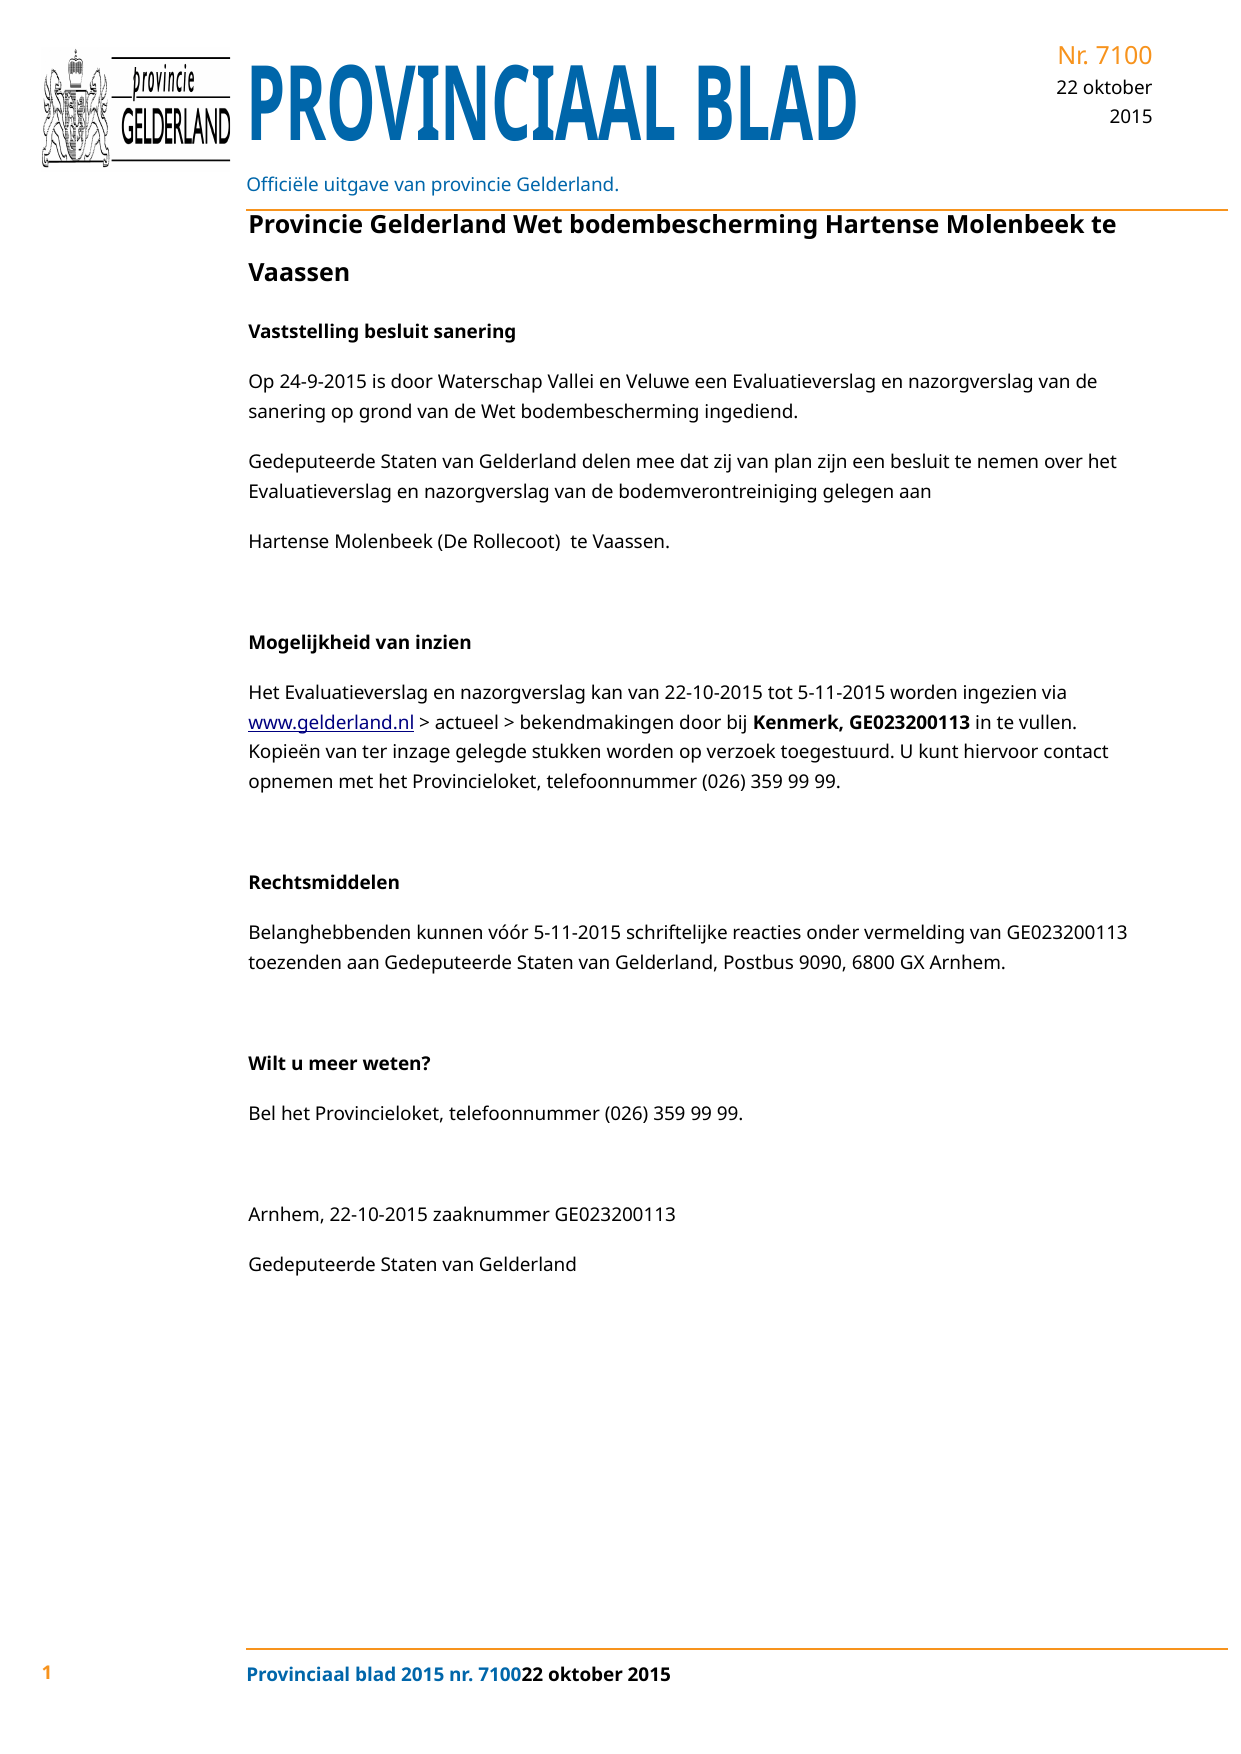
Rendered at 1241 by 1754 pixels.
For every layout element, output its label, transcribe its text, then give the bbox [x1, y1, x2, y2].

text Bel het Provincieloket, telefoonnummer (026) 359 99 99. [248, 1100, 1152, 1126]
text Arnhem, 22-10-2015 zaaknummer GE023200113 [248, 1201, 1152, 1227]
picture [41, 47, 231, 172]
text Wilt u meer weten? [248, 1050, 1152, 1076]
text Het Evaluatieverslag en nazorgverslag kan van 22-10-2015 tot 5-11-2015 worden ingezien via www.gelderland.nl > actueel > bekendmakingen door bij Kenmerk, GE023200113 in te vullen. Kopieën van ter inzage gelegde stukken worden op verzoek toegestuurd. U kunt hiervoor contact opnemen met het Provincieloket, telefoonnummer (026) 359 99 99. [248, 679, 1152, 794]
text Gedeputeerde Staten van Gelderland [248, 1252, 1152, 1277]
text Rechtsmiddelen [248, 869, 1152, 895]
text Provincie Gelderland Wet bodembescherming Hartense Molenbeek te Vaassen [248, 211, 1152, 288]
text Belanghebbenden kunnen vóór 5-11-2015 schriftelijke reacties onder vermelding van GE023200113 toezenden aan Gedeputeerde Staten van Gelderland, Postbus 9090, 6800 GX Arnhem. [248, 919, 1152, 975]
text Vaststelling besluit sanering [248, 318, 1152, 344]
text Mogelijkheid van inzien [248, 629, 1152, 655]
text Op 24-9-2015 is door Waterschap Vallei en Veluwe een Evaluatieverslag en nazorgverslag van de sanering op grond van de Wet bodembescherming ingediend. [248, 368, 1152, 424]
text Hartense Molenbeek (De Rollecoot) te Vaassen. [248, 528, 1152, 554]
text Gedeputeerde Staten van Gelderland delen mee dat zij van plan zijn een besluit te nemen over het Evaluatieverslag en nazorgverslag van de bodemverontreiniging gelegen aan [248, 448, 1152, 504]
